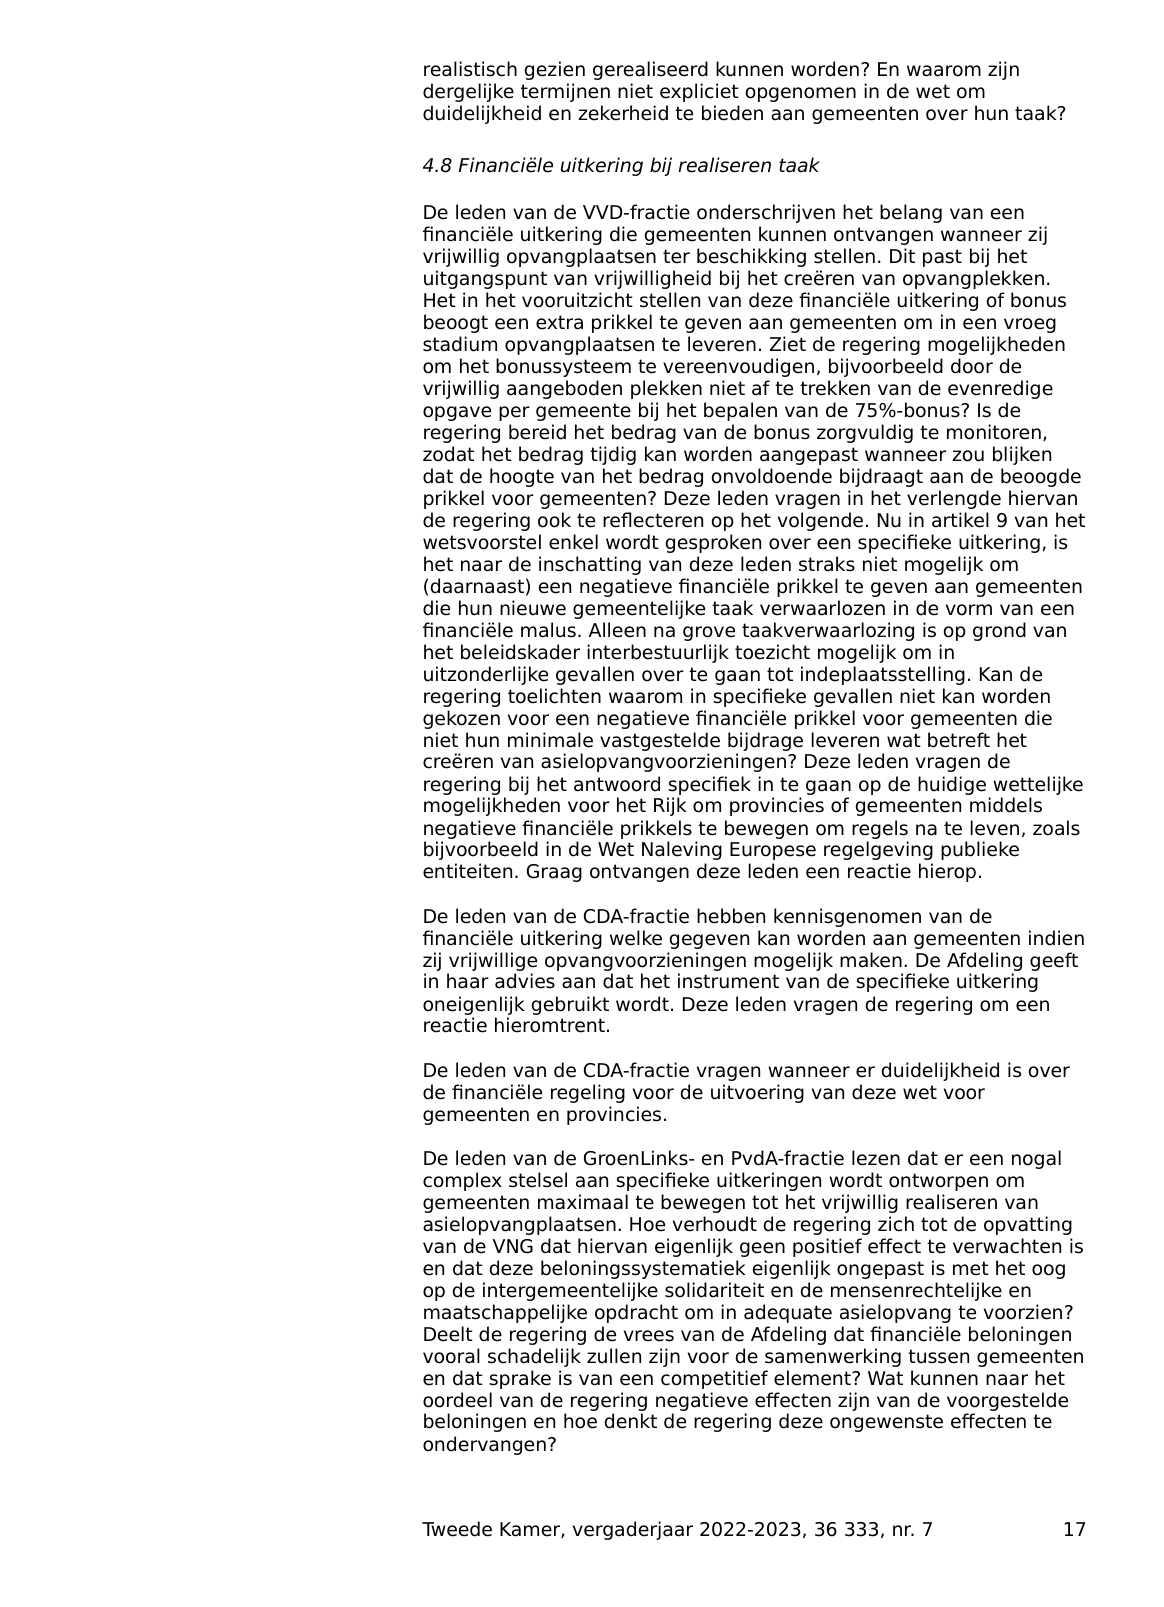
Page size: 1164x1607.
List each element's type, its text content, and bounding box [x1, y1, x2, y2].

text De leden van de GroenLinks- en PvdA-fractie lezen dat er een nogal complex stelsel aan specifieke uitkeringen wordt ontworpen om gemeenten maximaal te bewegen tot het vrijwillig realiseren van asielopvangplaatsen. Hoe verhoudt de regering zich tot de opvatting van de VNG dat hiervan eigenlijk geen positief effect te verwachten is en dat deze beloningssystematiek eigenlijk ongepast is met het oog op de intergemeentelijke solidariteit en de mensenrechtelijke en maatschappelijke opdracht om in adequate asielopvang te voorzien? Deelt de regering de vrees van de Afdeling dat financiële beloningen vooral schadelijk zullen zijn voor de samenwerking tussen gemeenten en dat sprake is van een competitief element? Wat kunnen naar het oordeel van de regering negatieve effecten zijn van de voorgestelde beloningen en hoe denkt de regering deze ongewenste effecten te ondervangen? [422, 1148, 1087, 1455]
text De leden van de VVD-fractie onderschrijven het belang van een financiële uitkering die gemeenten kunnen ontvangen wanneer zij vrijwillig opvangplaatsen ter beschikking stellen. Dit past bij het uitgangspunt van vrijwilligheid bij het creëren van opvangplekken. Het in het vooruitzicht stellen van deze financiële uitkering of bonus beoogt een extra prikkel te geven aan gemeenten om in een vroeg stadium opvangplaatsen te leveren. Ziet de regering mogelijkheden om het bonussysteem te vereenvoudigen, bijvoorbeeld door de vrijwillig aangeboden plekken niet af te trekken van de evenredige opgave per gemeente bij het bepalen van de 75%-bonus? Is de regering bereid het bedrag van de bonus zorgvuldig te monitoren, zodat het bedrag tijdig kan worden aangepast wanneer zou blijken dat de hoogte van het bedrag onvoldoende bijdraagt aan de beoogde prikkel voor gemeenten? Deze leden vragen in het verlengde hiervan de regering ook te reflecteren op het volgende. Nu in artikel 9 van het wetsvoorstel enkel wordt gesproken over een specifieke uitkering, is het naar de inschatting van deze leden straks niet mogelijk om (daarnaast) een negatieve financiële prikkel te geven aan gemeenten die hun nieuwe gemeentelijke taak verwaarlozen in de vorm van een financiële malus. Alleen na grove taakverwaarlozing is op grond van het beleidskader interbestuurlijk toezicht mogelijk om in uitzonderlijke gevallen over te gaan tot indeplaatsstelling. Kan de regering toelichten waarom in specifieke gevallen niet kan worden gekozen voor een negatieve financiële prikkel voor gemeenten die niet hun minimale vastgestelde bijdrage leveren wat betreft het creëren van asielopvangvoorzieningen? Deze leden vragen de regering bij het antwoord specifiek in te gaan op de huidige wettelijke mogelijkheden voor het Rijk om provincies of gemeenten middels negatieve financiële prikkels te bewegen om regels na te leven, zoals bijvoorbeeld in de Wet Naleving Europese regelgeving publieke entiteiten. Graag ontvangen deze leden een reactie hierop. [422, 202, 1087, 883]
text De leden van de CDA-fractie vragen wanneer er duidelijkheid is over de financiële regeling voor de uitvoering van deze wet voor gemeenten en provincies. [422, 1059, 1087, 1126]
text realistisch gezien gerealiseerd kunnen worden? En waarom zijn dergelijke termijnen niet expliciet opgenomen in de wet om duidelijkheid en zekerheid te bieden aan gemeenten over hun taak? [422, 59, 1087, 125]
text De leden van de CDA-fractie hebben kennisgenomen van de financiële uitkering welke gegeven kan worden aan gemeenten indien zij vrijwillige opvangvoorzieningen mogelijk maken. De Afdeling geeft in haar advies aan dat het instrument van de specifieke uitkering oneigenlijk gebruikt wordt. Deze leden vragen de regering om een reactie hieromtrent. [422, 906, 1087, 1037]
subtitle 4.8 Financiële uitkering bij realiseren taak [422, 155, 1087, 177]
